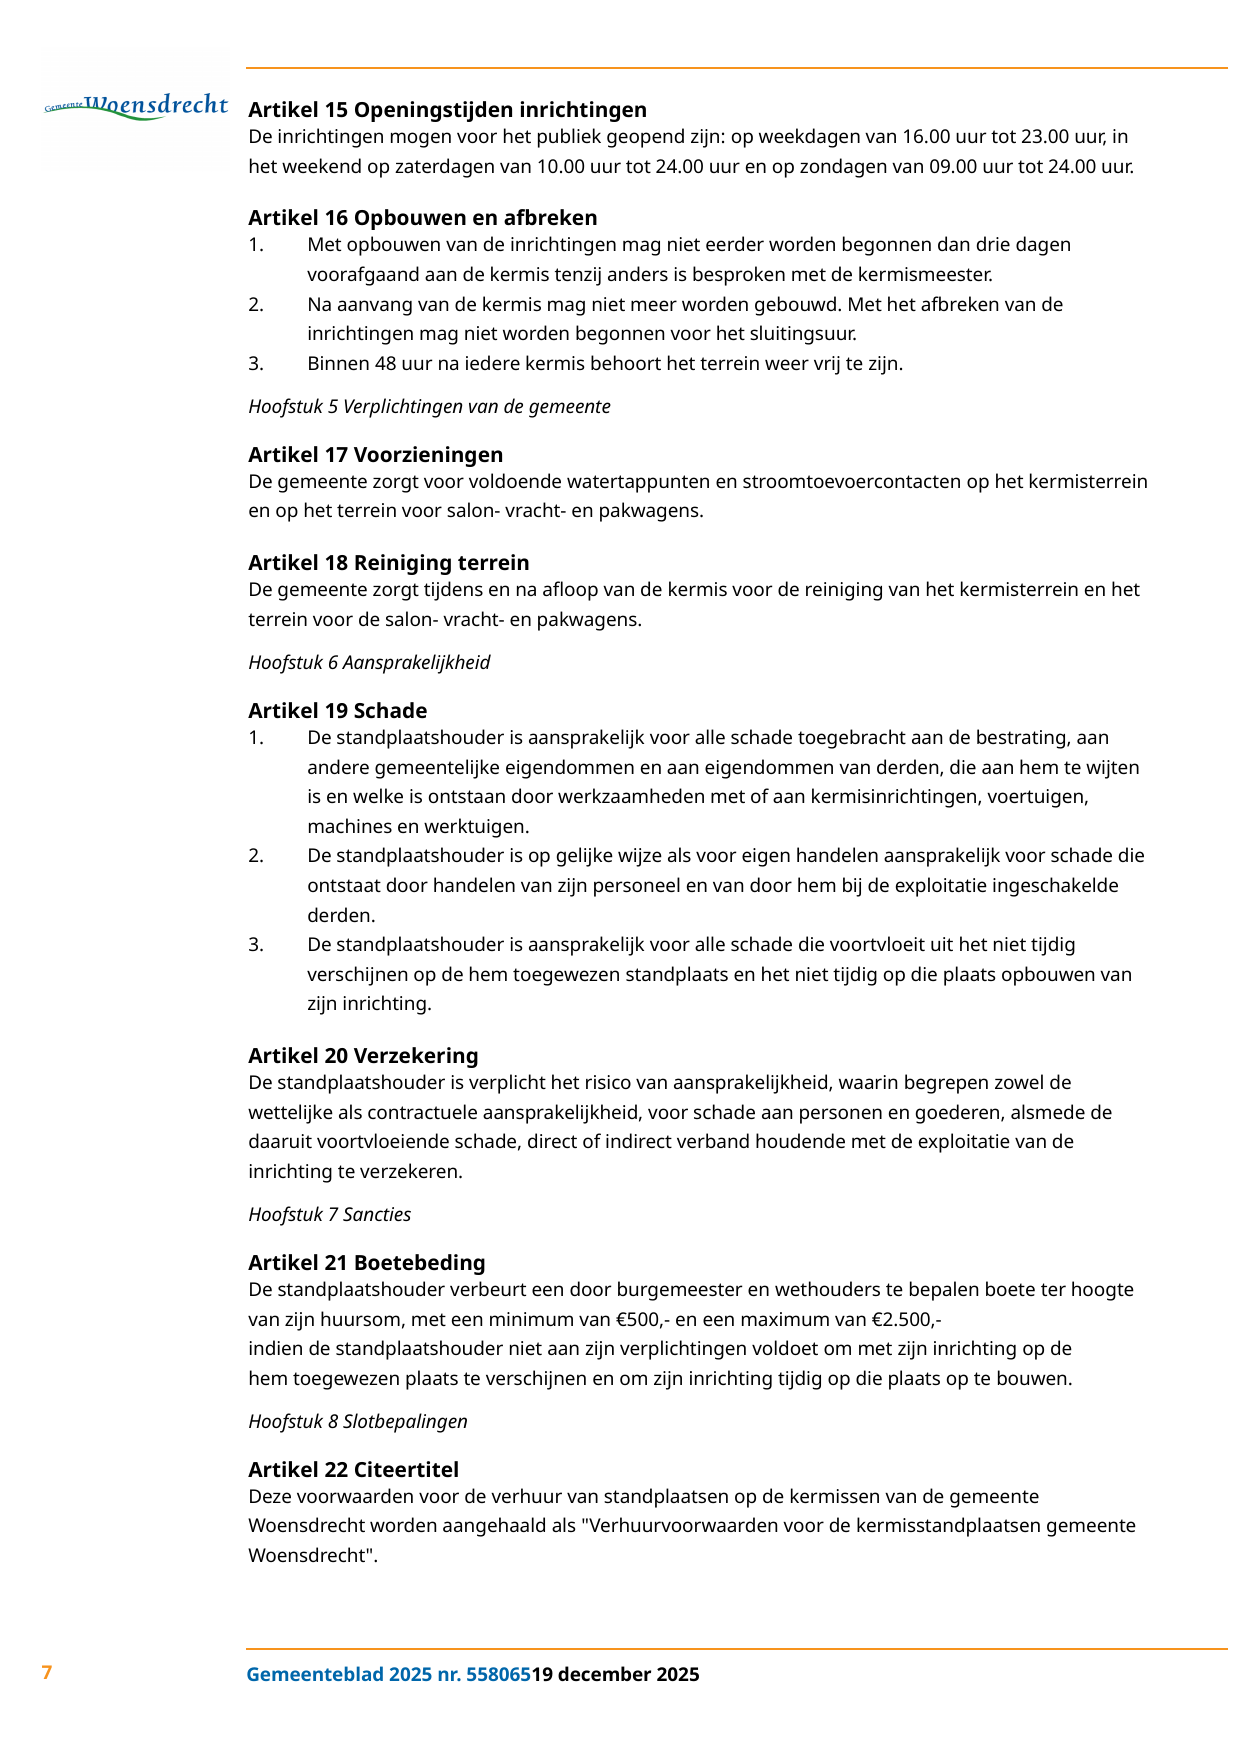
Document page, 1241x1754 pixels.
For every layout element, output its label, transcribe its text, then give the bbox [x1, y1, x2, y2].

text Artikel 16 Opbouwen en afbreken [248, 203, 1152, 232]
text Hoofstuk 7 Sancties [248, 1201, 1152, 1227]
list Na aanvang van de kermis mag niet meer worden gebouwd. Met het afbreken van de inrichtingen mag niet worden begonnen voor het sluitingsuur. [248, 291, 1152, 346]
list De standplaatshouder is aansprakelijk voor alle schade toegebracht aan de bestrating, aan andere gemeentelijke eigendommen en aan eigendommen van derden, die aan hem te wijten is en welke is ontstaan door werkzaamheden met of aan kermisinrichtingen, voertuigen, machines en werktuigen. [248, 724, 1152, 839]
text Deze voorwaarden voor de verhuur van standplaatsen op de kermissen van de gemeente Woensdrecht worden aangehaald als "Verhuurvoorwaarden voor de kermisstandplaatsen gemeente Woensdrecht". [248, 1483, 1152, 1568]
text De gemeente zorgt tijdens en na afloop van de kermis voor de reiniging van het kermisterrein en het terrein voor de salon- vracht- en pakwagens. [248, 577, 1152, 632]
text Artikel 21 Boetebeding [248, 1248, 1152, 1276]
list Binnen 48 uur na iedere kermis behoort het terrein weer vrij te zijn. [248, 350, 1152, 376]
text Artikel 19 Schade [248, 696, 1152, 724]
text Artikel 22 Citeertitel [248, 1455, 1152, 1483]
text Artikel 17 Voorzieningen [248, 440, 1152, 468]
text De standplaatshouder verbeurt een door burgemeester en wethouders te bepalen boete ter hoogte van zijn huursom, met een minimum van €500,- en een maximum van €2.500,- indien de standplaatshouder niet aan zijn verplichtingen voldoet om met zijn inrichting op de hem toegewezen plaats te verschijnen en om zijn inrichting tijdig op die plaats op te bouwen. [248, 1276, 1152, 1391]
text Hoofstuk 6 Aansprakelijkheid [248, 649, 1152, 675]
list De standplaatshouder is op gelijke wijze als voor eigen handelen aansprakelijk voor schade die ontstaat door handelen van zijn personeel en van door hem bij de exploitatie ingeschakelde derden. [248, 843, 1152, 927]
text Artikel 15 Openingstijden inrichtingen [248, 95, 1152, 123]
text Artikel 20 Verzekering [248, 1041, 1152, 1069]
text Artikel 18 Reiniging terrein [248, 548, 1152, 577]
text De inrichtingen mogen voor het publiek geopend zijn: op weekdagen van 16.00 uur tot 23.00 uur, in het weekend op zaterdagen van 10.00 uur tot 24.00 uur en op zondagen van 09.00 uur tot 24.00 uur. [248, 123, 1152, 178]
text Hoofstuk 8 Slotbepalingen [248, 1408, 1152, 1434]
picture [41, 47, 231, 172]
list De standplaatshouder is aansprakelijk voor alle schade die voortvloeit uit het niet tijdig verschijnen op de hem toegewezen standplaats en het niet tijdig op die plaats opbouwen van zijn inrichting. [248, 931, 1152, 1016]
text De gemeente zorgt voor voldoende watertappunten en stroomtoevoercontacten op het kermisterrein en op het terrein voor salon- vracht- en pakwagens. [248, 468, 1152, 523]
text Hoofstuk 5 Verplichtingen van de gemeente [248, 393, 1152, 419]
text De standplaatshouder is verplicht het risico van aansprakelijkheid, waarin begrepen zowel de wettelijke als contractuele aansprakelijkheid, voor schade aan personen en goederen, alsmede de daaruit voortvloeiende schade, direct of indirect verband houdende met de exploitatie van de inrichting te verzekeren. [248, 1069, 1152, 1184]
list Met opbouwen van de inrichtingen mag niet eerder worden begonnen dan drie dagen voorafgaand aan de kermis tenzij anders is besproken met de kermismeester. [248, 232, 1152, 287]
